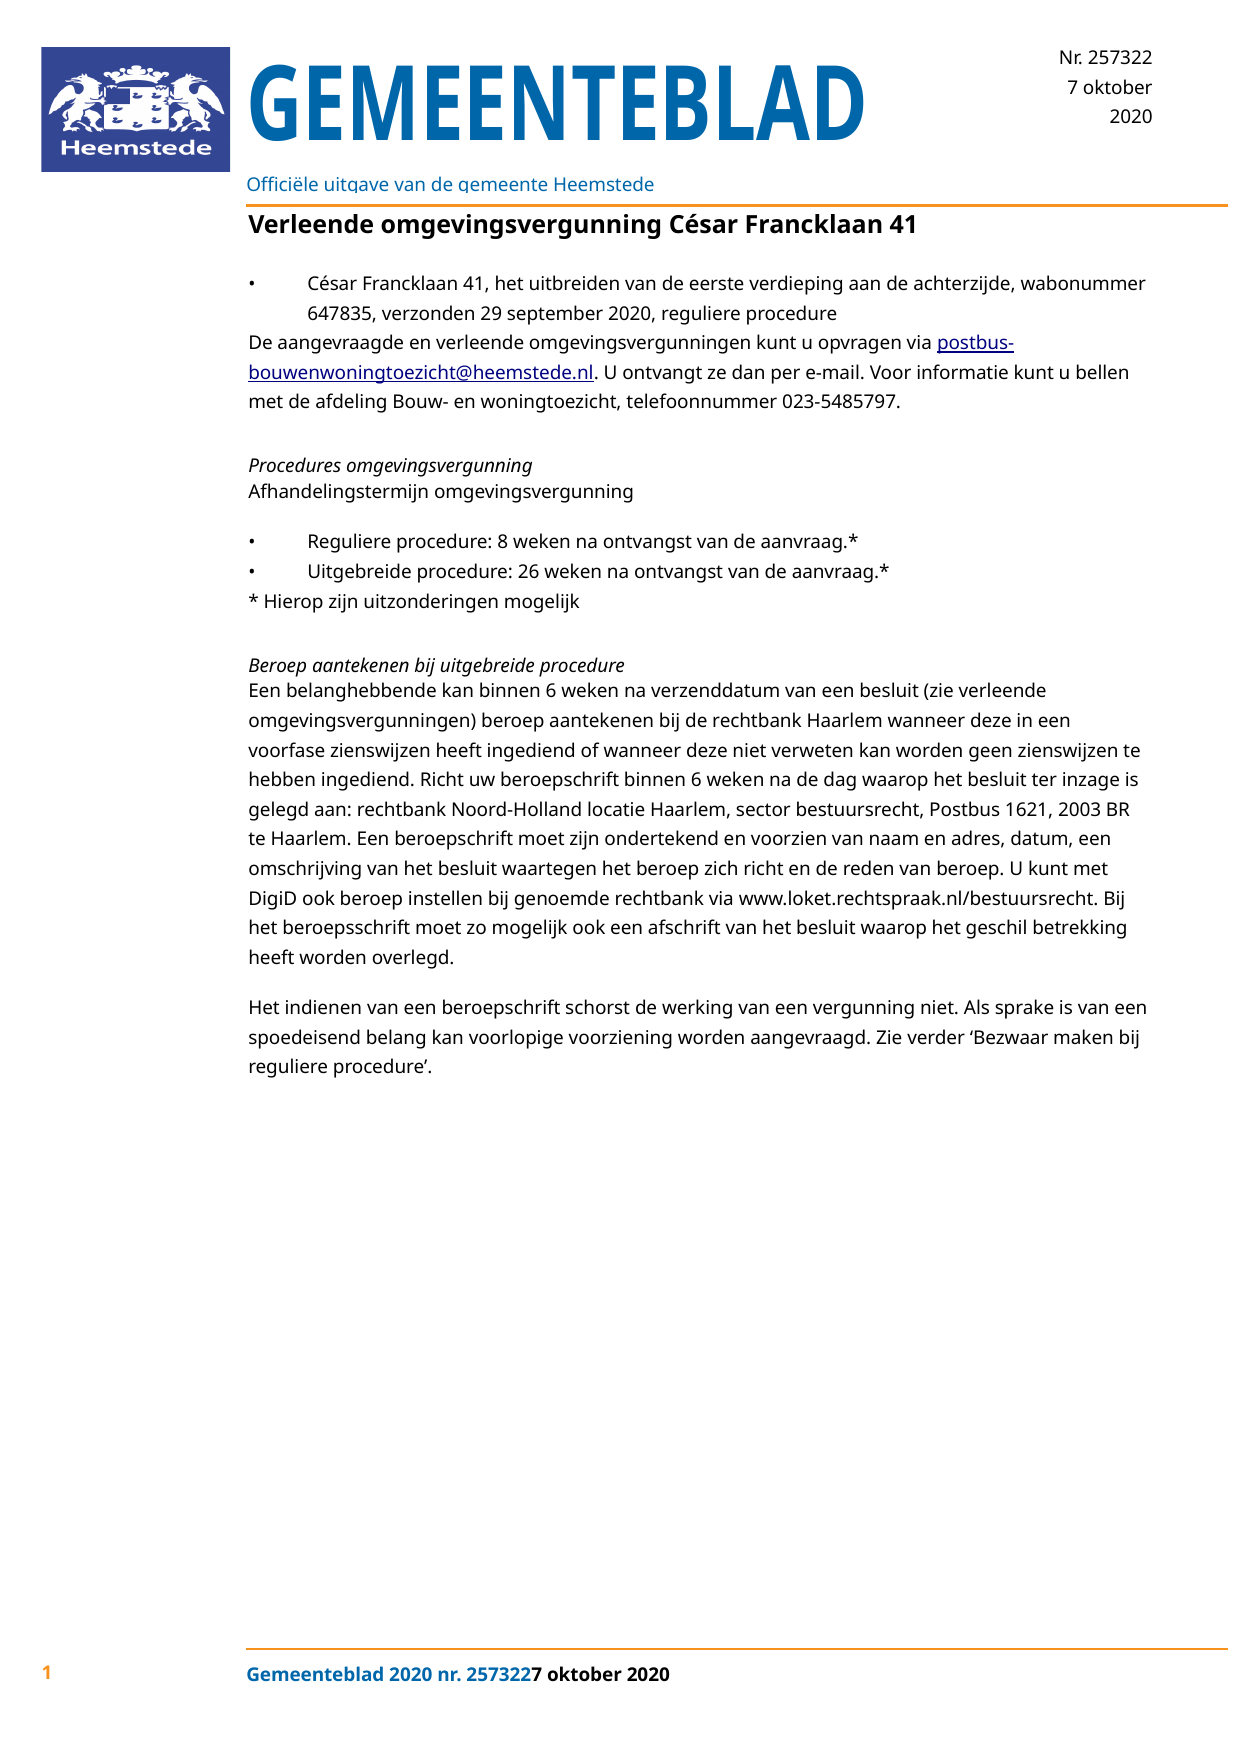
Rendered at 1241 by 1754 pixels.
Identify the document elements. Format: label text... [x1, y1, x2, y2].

text Het indienen van een beroepschrift schorst de werking van een vergunning niet. Als sprake is van een spoedeisend belang kan voorlopige voorziening worden aangevraagd. Zie verder ‘Bezwaar maken bij reguliere procedure’. [248, 994, 1152, 1079]
text Procedures omgevingsvergunning [248, 453, 1152, 478]
text De aangevraagde en verleende omgevingsvergunningen kunt u opvragen via postbus-bouwenwoningtoezicht@heemstede.nl. U ontvangt ze dan per e-mail. Voor informatie kunt u bellen met de afdeling Bouw- en woningtoezicht, telefoonnummer 023-5485797. [248, 329, 1152, 414]
text Beroep aantekenen bij uitgebreide procedure [248, 652, 1152, 678]
text * Hierop zijn uitzonderingen mogelijk [248, 588, 1152, 614]
text Afhandelingstermijn omgevingsvergunning [248, 478, 1152, 504]
picture [41, 47, 231, 172]
text Verleende omgevingsvergunning César Francklaan 41 [248, 207, 1152, 241]
list Reguliere procedure: 8 weken na ontvangst van de aanvraag.* [248, 529, 1152, 554]
text Een belanghebbende kan binnen 6 weken na verzenddatum van een besluit (zie verleende omgevingsvergunningen) beroep aantekenen bij de rechtbank Haarlem wanneer deze in een voorfase zienswijzen heeft ingediend of wanneer deze niet verweten kan worden geen zienswijzen te hebben ingediend. Richt uw beroepschrift binnen 6 weken na de dag waarop het besluit ter inzage is gelegd aan: rechtbank Noord-Holland locatie Haarlem, sector bestuursrecht, Postbus 1621, 2003 BR te Haarlem. Een beroepschrift moet zijn ondertekend en voorzien van naam en adres, datum, een omschrijving van het besluit waartegen het beroep zich richt en de reden van beroep. U kunt met DigiD ook beroep instellen bij genoemde rechtbank via www.loket.rechtspraak.nl/bestuursrecht. Bij het beroepsschrift moet zo mogelijk ook een afschrift van het besluit waarop het geschil betrekking heeft worden overlegd. [248, 678, 1152, 969]
list Uitgebreide procedure: 26 weken na ontvangst van de aanvraag.* [248, 558, 1152, 584]
list César Francklaan 41, het uitbreiden van de eerste verdieping aan de achterzijde, wabonummer 647835, verzonden 29 september 2020, reguliere procedure [248, 270, 1152, 326]
